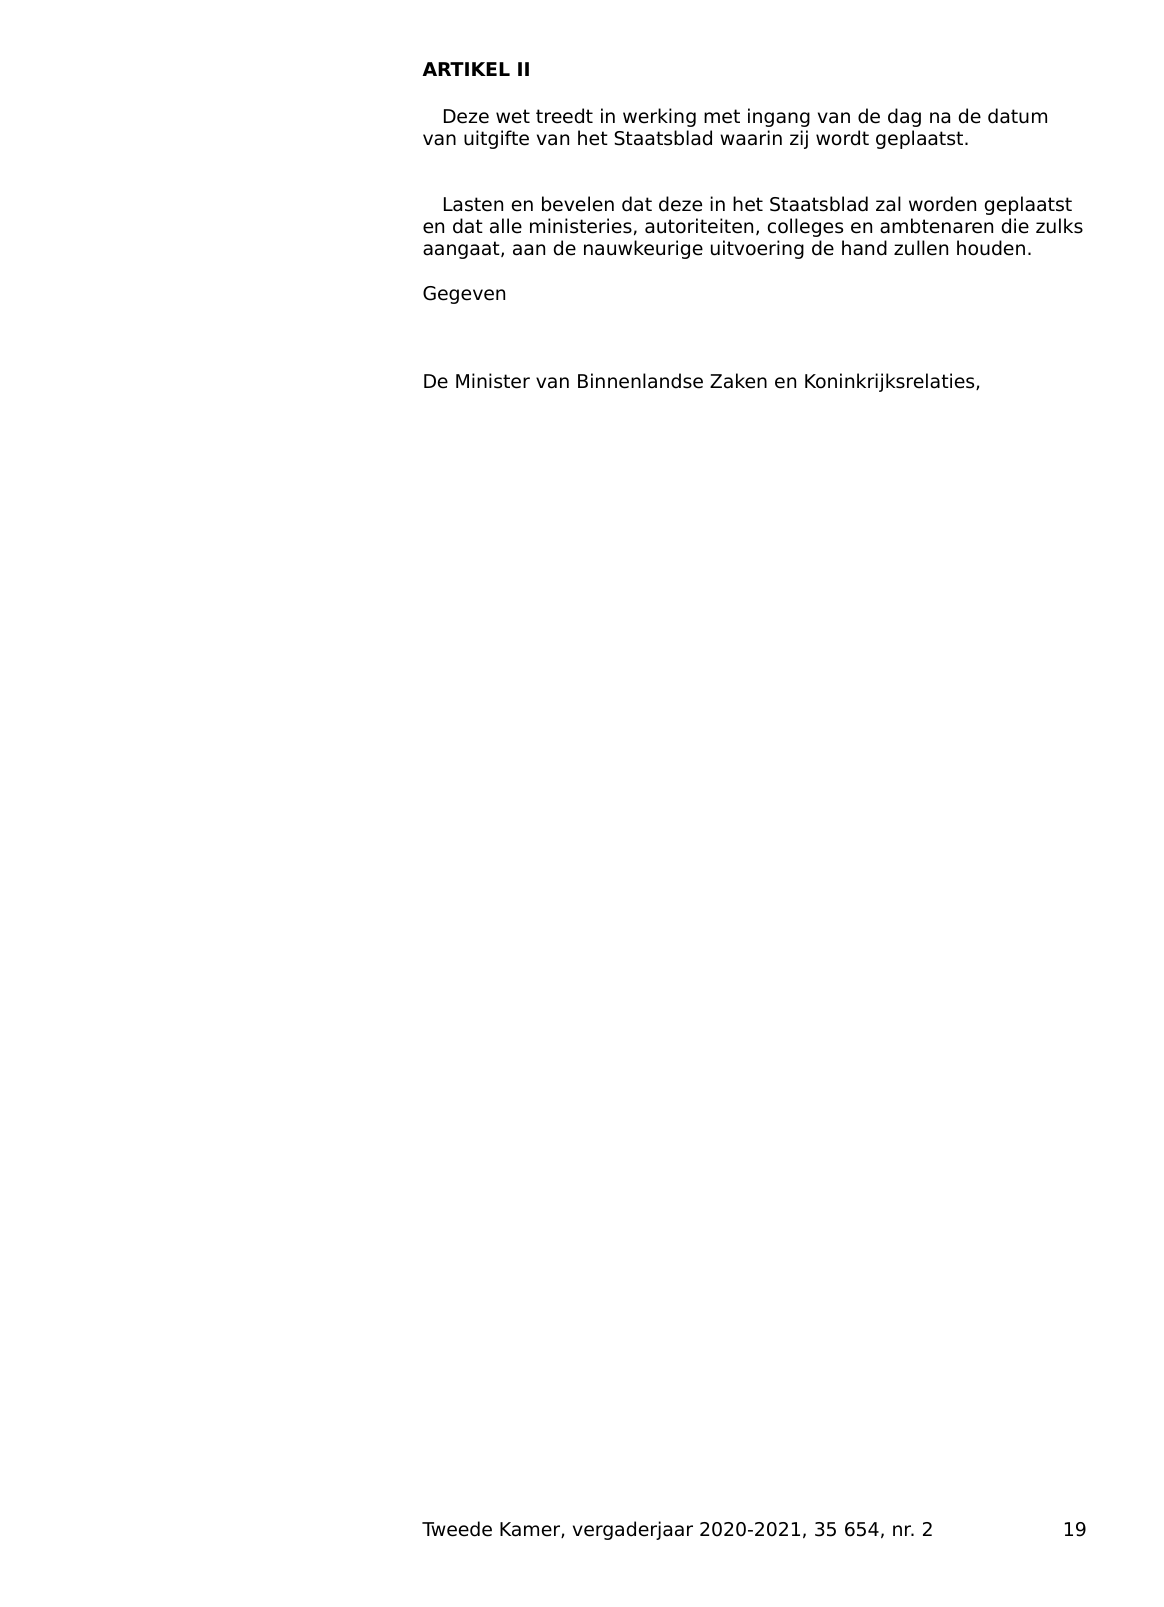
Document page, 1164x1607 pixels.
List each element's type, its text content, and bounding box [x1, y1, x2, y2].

text Lasten en bevelen dat deze in het Staatsblad zal worden geplaatst en dat alle ministeries, autoriteiten, colleges en ambtenaren die zulks aangaat, aan de nauwkeurige uitvoering de hand zullen houden. [422, 194, 1087, 260]
text Gegeven [422, 282, 1087, 304]
text Deze wet treedt in werking met ingang van de dag na de datum van uitgifte van het Staatsblad waarin zij wordt geplaatst. [422, 106, 1087, 150]
subtitle ARTIKEL II [422, 59, 1087, 81]
text De Minister van Binnenlandse Zaken en Koninkrijksrelaties, [422, 371, 1087, 393]
